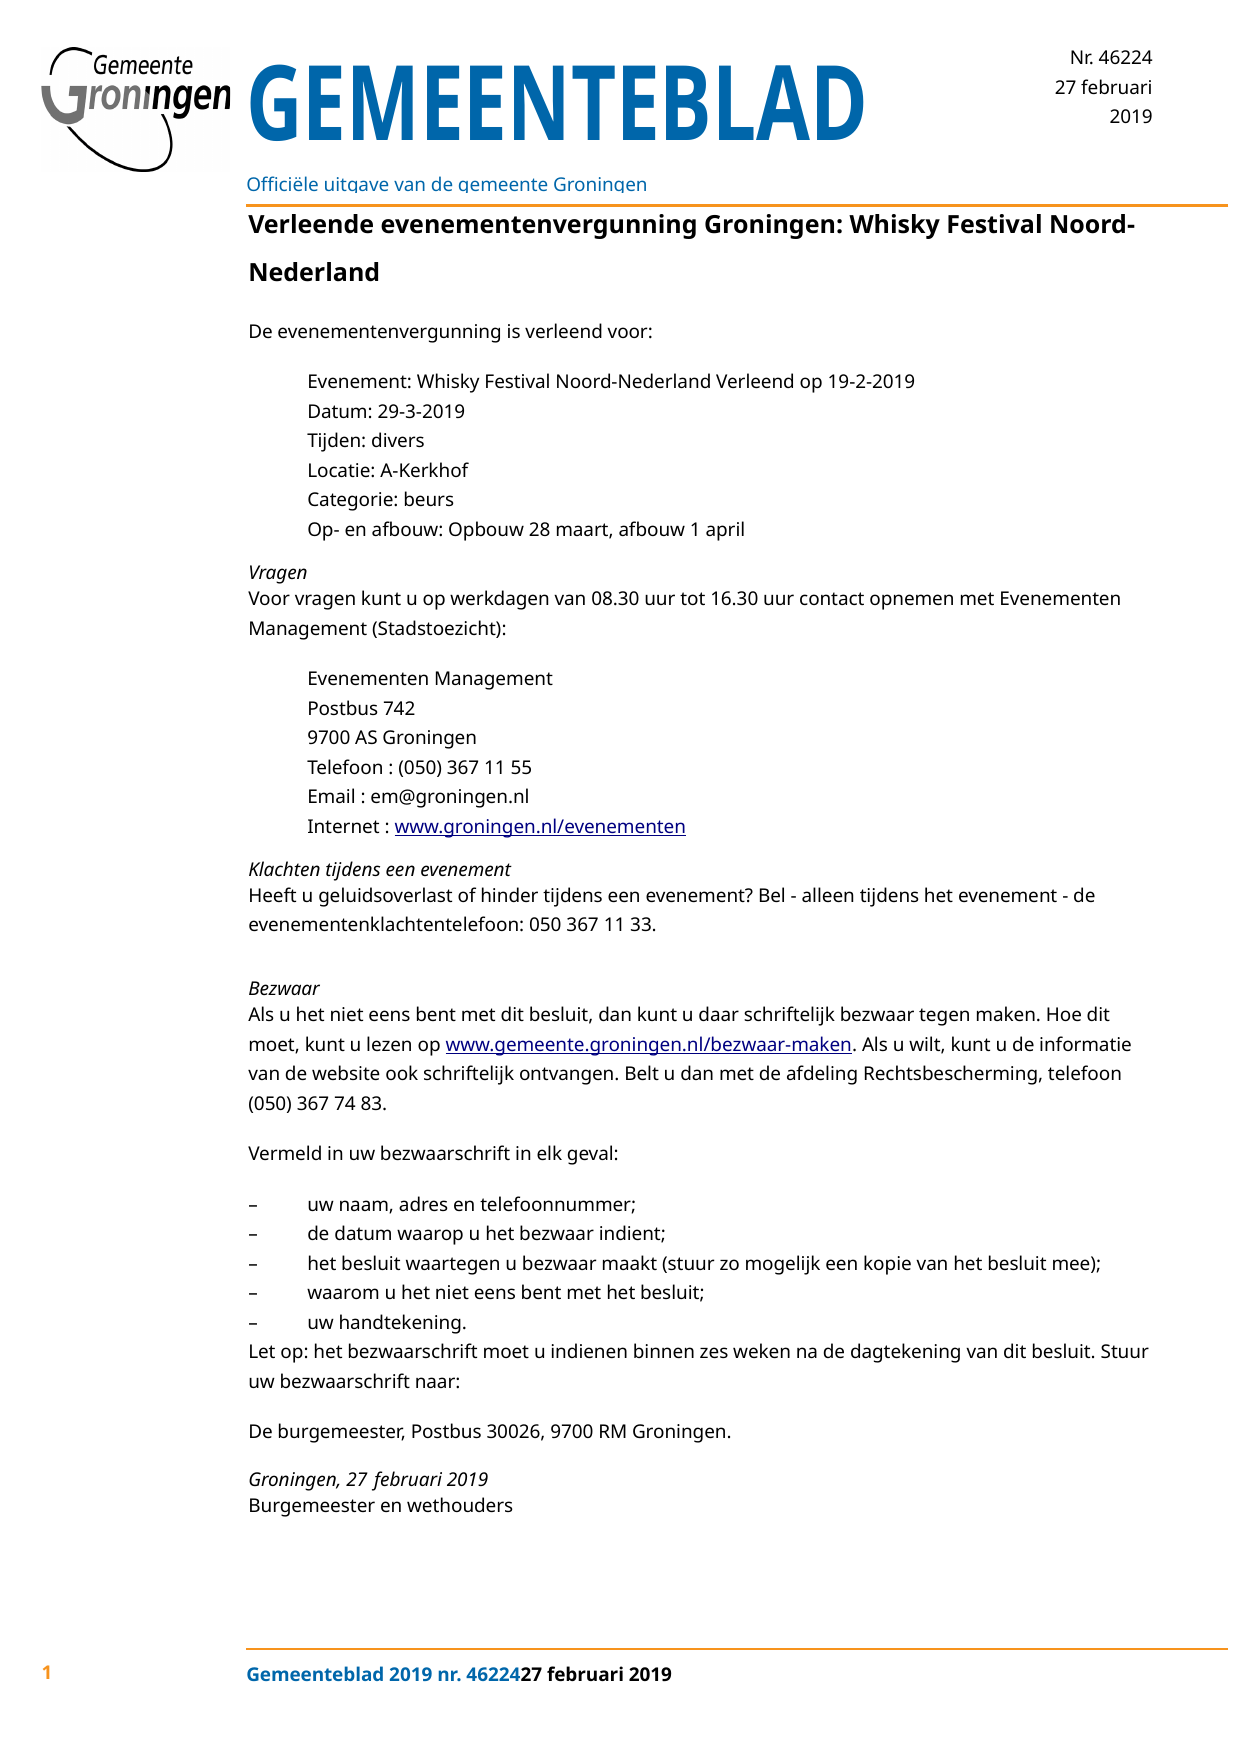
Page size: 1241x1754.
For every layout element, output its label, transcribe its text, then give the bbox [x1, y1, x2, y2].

list de datum waarop u het bezwaar indient; [248, 1220, 1152, 1246]
text Heeft u geluidsoverlast of hinder tijdens een evenement? Bel - alleen tijdens het evenement - de evenementenklachtentelefoon: 050 367 11 33. [248, 882, 1152, 937]
list Telefoon : (050) 367 11 55 [248, 754, 1152, 779]
list uw handtekening. [248, 1309, 1152, 1335]
list 9700 AS Groningen [248, 724, 1152, 750]
list het besluit waartegen u bezwaar maakt (stuur zo mogelijk een kopie van het besluit mee); [248, 1250, 1152, 1276]
text Verleende evenementenvergunning Groningen: Whisky Festival Noord-Nederland [248, 207, 1152, 288]
text Let op: het bezwaarschrift moet u indienen binnen zes weken na de dagtekening van dit besluit. Stuur uw bezwaarschrift naar: [248, 1339, 1152, 1394]
picture [41, 47, 231, 172]
text Als u het niet eens bent met dit besluit, dan kunt u daar schriftelijk bezwaar tegen maken. Hoe dit moet, kunt u lezen op www.gemeente.groningen.nl/bezwaar-maken. Als u wilt, kunt u de informatie van de website ook schriftelijk ontvangen. Belt u dan met de afdeling Rechtsbescherming, telefoon (050) 367 74 83. [248, 1001, 1152, 1116]
list Op- en afbouw: Opbouw 28 maart, afbouw 1 april [248, 516, 1152, 542]
text Voor vragen kunt u op werkdagen van 08.30 uur tot 16.30 uur contact opnemen met Evenementen Management (Stadstoezicht): [248, 585, 1152, 640]
list Evenementen Management [248, 665, 1152, 691]
text De burgemeester, Postbus 30026, 9700 RM Groningen. [248, 1419, 1152, 1444]
list Tijden: divers [248, 427, 1152, 453]
list Postbus 742 [248, 695, 1152, 720]
text Vragen [248, 559, 1152, 585]
text Bezwaar [248, 975, 1152, 1001]
list Evenement: Whisky Festival Noord-Nederland Verleend op 19-2-2019 [248, 368, 1152, 394]
list Locatie: A-Kerkhof [248, 457, 1152, 483]
list Internet : www.groningen.nl/evenementen [248, 813, 1152, 839]
text Burgemeester en wethouders [248, 1492, 1152, 1518]
list Datum: 29-3-2019 [248, 398, 1152, 424]
text Groningen, 27 februari 2019 [248, 1466, 1152, 1492]
text Klachten tijdens een evenement [248, 856, 1152, 882]
text Vermeld in uw bezwaarschrift in elk geval: [248, 1140, 1152, 1166]
list waarom u het niet eens bent met het besluit; [248, 1279, 1152, 1305]
list uw naam, adres en telefoonnummer; [248, 1191, 1152, 1216]
text De evenementenvergunning is verleend voor: [248, 318, 1152, 344]
list Categorie: beurs [248, 487, 1152, 512]
list Email : em@groningen.nl [248, 783, 1152, 809]
